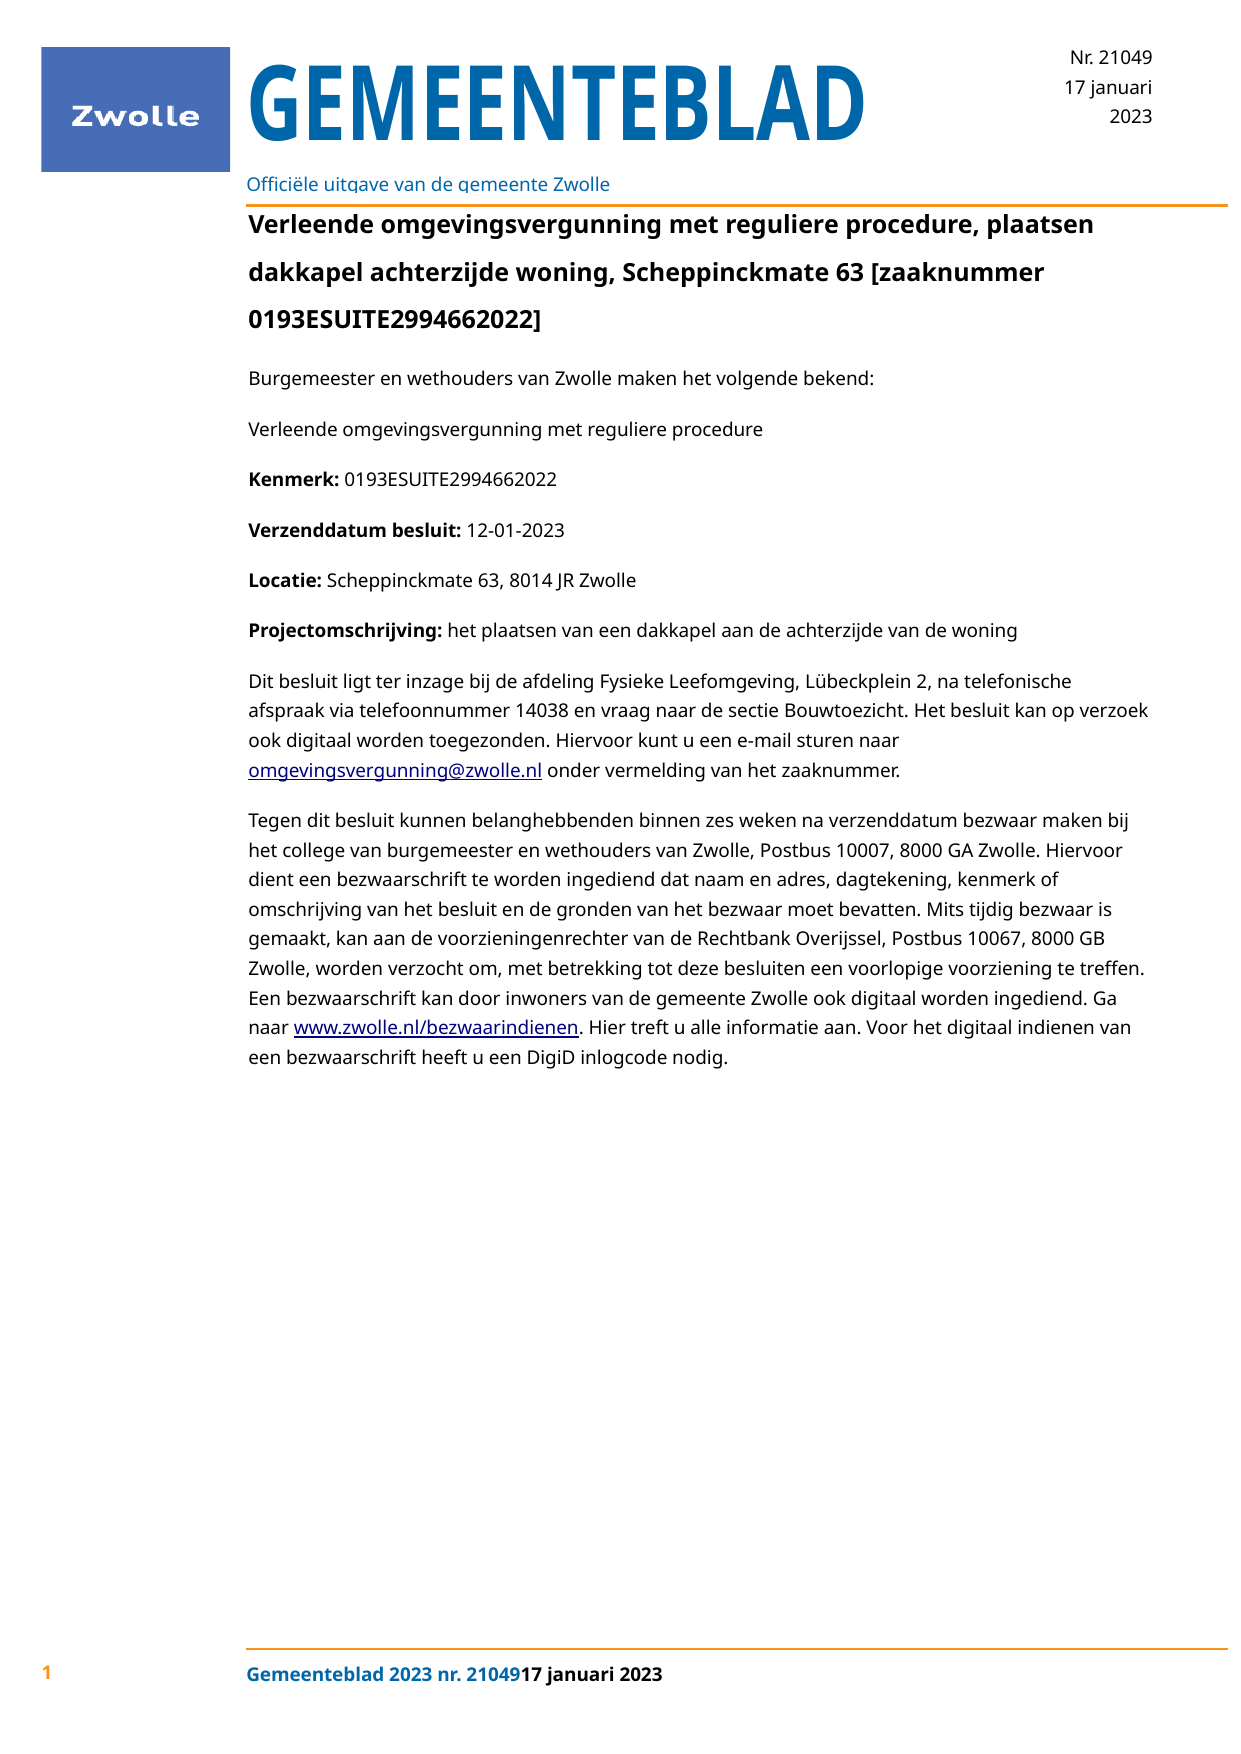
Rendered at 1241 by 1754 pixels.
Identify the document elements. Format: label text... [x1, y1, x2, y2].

text Tegen dit besluit kunnen belanghebbenden binnen zes weken na verzenddatum bezwaar maken bij het college van burgemeester en wethouders van Zwolle, Postbus 10007, 8000 GA Zwolle. Hiervoor dient een bezwaarschrift te worden ingediend dat naam en adres, dagtekening, kenmerk of omschrijving van het besluit en de gronden van het bezwaar moet bevatten. Mits tijdig bezwaar is gemaakt, kan aan de voorzieningenrechter van de Rechtbank Overijssel, Postbus 10067, 8000 GB Zwolle, worden verzocht om, met betrekking tot deze besluiten een voorlopige voorziening te treffen. Een bezwaarschrift kan door inwoners van de gemeente Zwolle ook digitaal worden ingediend. Ga naar www.zwolle.nl/bezwaarindienen. Hier treft u alle informatie aan. Voor het digitaal indienen van een bezwaarschrift heeft u een DigiD inlogcode nodig. [248, 807, 1152, 1069]
text Verleende omgevingsvergunning met reguliere procedure, plaatsen dakkapel achterzijde woning, Scheppinckmate 63 [zaaknummer 0193ESUITE2994662022] [248, 207, 1152, 336]
picture [41, 47, 231, 172]
text Verleende omgevingsvergunning met reguliere procedure [248, 416, 1152, 442]
text Verzenddatum besluit: 12-01-2023 [248, 517, 1152, 542]
text Projectomschrijving: het plaatsen van een dakkapel aan de achterzijde van de woning [248, 618, 1152, 643]
text Locatie: Scheppinckmate 63, 8014 JR Zwolle [248, 567, 1152, 593]
text Kenmerk: 0193ESUITE2994662022 [248, 466, 1152, 492]
text Burgemeester en wethouders van Zwolle maken het volgende bekend: [248, 366, 1152, 391]
text Dit besluit ligt ter inzage bij de afdeling Fysieke Leefomgeving, Lübeckplein 2, na telefonische afspraak via telefoonnummer 14038 en vraag naar de sectie Bouwtoezicht. Het besluit kan op verzoek ook digitaal worden toegezonden. Hiervoor kunt u een e-mail sturen naar omgevingsvergunning@zwolle.nl onder vermelding van het zaaknummer. [248, 668, 1152, 782]
